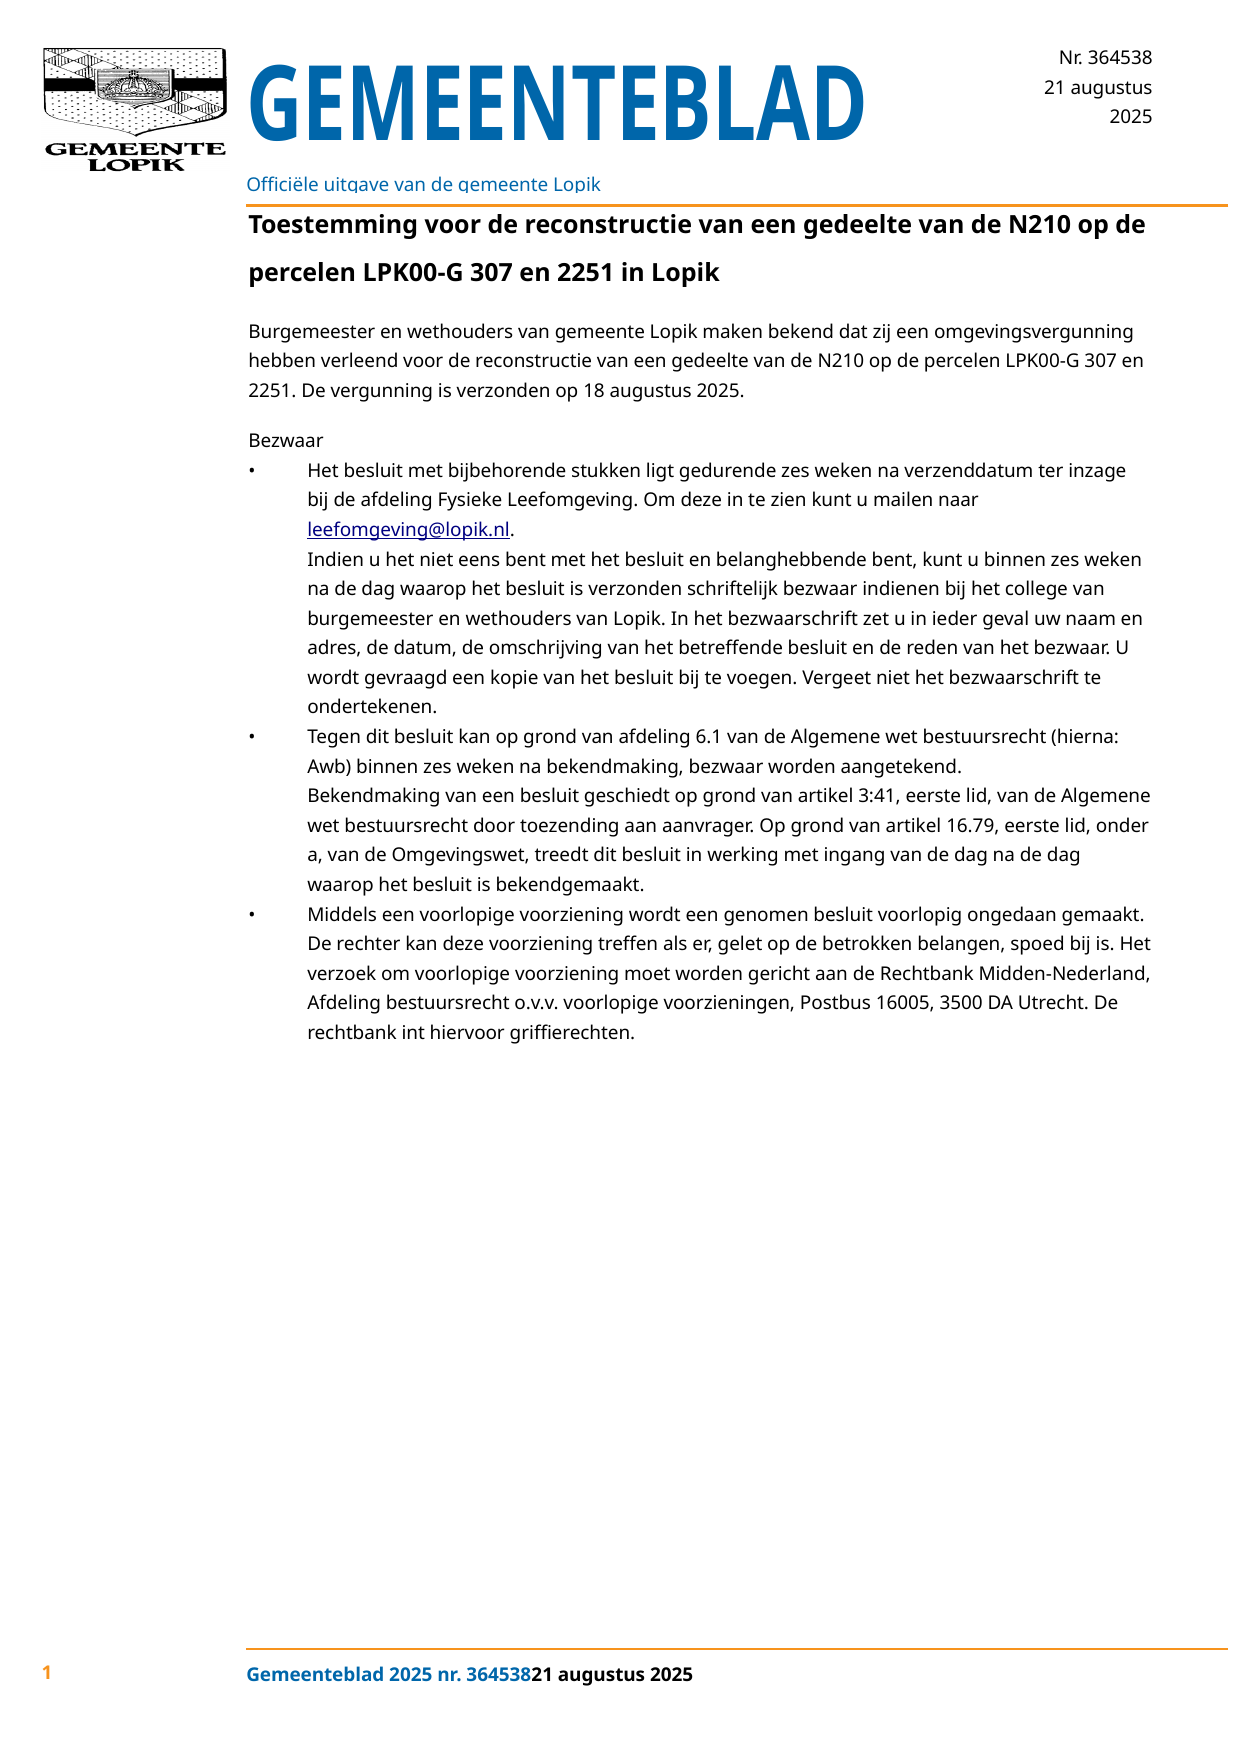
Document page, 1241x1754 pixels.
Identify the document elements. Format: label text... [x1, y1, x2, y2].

list Tegen dit besluit kan op grond van afdeling 6.1 van de Algemene wet bestuursrecht (hierna: Awb) binnen zes weken na bekendmaking, bezwaar worden aangetekend. [248, 723, 1152, 779]
list Bekendmaking van een besluit geschiedt op grond van artikel 3:41, eerste lid, van de Algemene wet bestuursrecht door toezending aan aanvrager. Op grond van artikel 16.79, eerste lid, onder a, van de Omgevingswet, treedt dit besluit in werking met ingang van de dag na de dag waarop het besluit is bekendgemaakt. [248, 782, 1152, 897]
picture [41, 47, 231, 172]
list Het besluit met bijbehorende stukken ligt gedurende zes weken na verzenddatum ter inzage bij de afdeling Fysieke Leefomgeving. Om deze in te zien kunt u mailen naar leefomgeving@lopik.nl. [248, 457, 1152, 542]
text Bezwaar [248, 427, 1152, 453]
list Middels een voorlopige voorziening wordt een genomen besluit voorlopig ongedaan gemaakt. De rechter kan deze voorziening treffen als er, gelet op de betrokken belangen, spoed bij is. Het verzoek om voorlopige voorziening moet worden gericht aan de Rechtbank Midden-Nederland, Afdeling bestuursrecht o.v.v. voorlopige voorzieningen, Postbus 16005, 3500 DA Utrecht. De rechtbank int hiervoor griffierechten. [248, 901, 1152, 1045]
list Indien u het niet eens bent met het besluit en belanghebbende bent, kunt u binnen zes weken na de dag waarop het besluit is verzonden schriftelijk bezwaar indienen bij het college van burgemeester en wethouders van Lopik. In het bezwaarschrift zet u in ieder geval uw naam en adres, de datum, de omschrijving van het betreffende besluit en de reden van het bezwaar. U wordt gevraagd een kopie van het besluit bij te voegen. Vergeet niet het bezwaarschrift te ondertekenen. [248, 546, 1152, 719]
text Toestemming voor de reconstructie van een gedeelte van de N210 op de percelen LPK00-G 307 en 2251 in Lopik [248, 207, 1152, 288]
text Burgemeester en wethouders van gemeente Lopik maken bekend dat zij een omgevingsvergunning hebben verleend voor de reconstructie van een gedeelte van de N210 op de percelen LPK00-G 307 en 2251. De vergunning is verzonden op 18 augustus 2025. [248, 318, 1152, 403]
